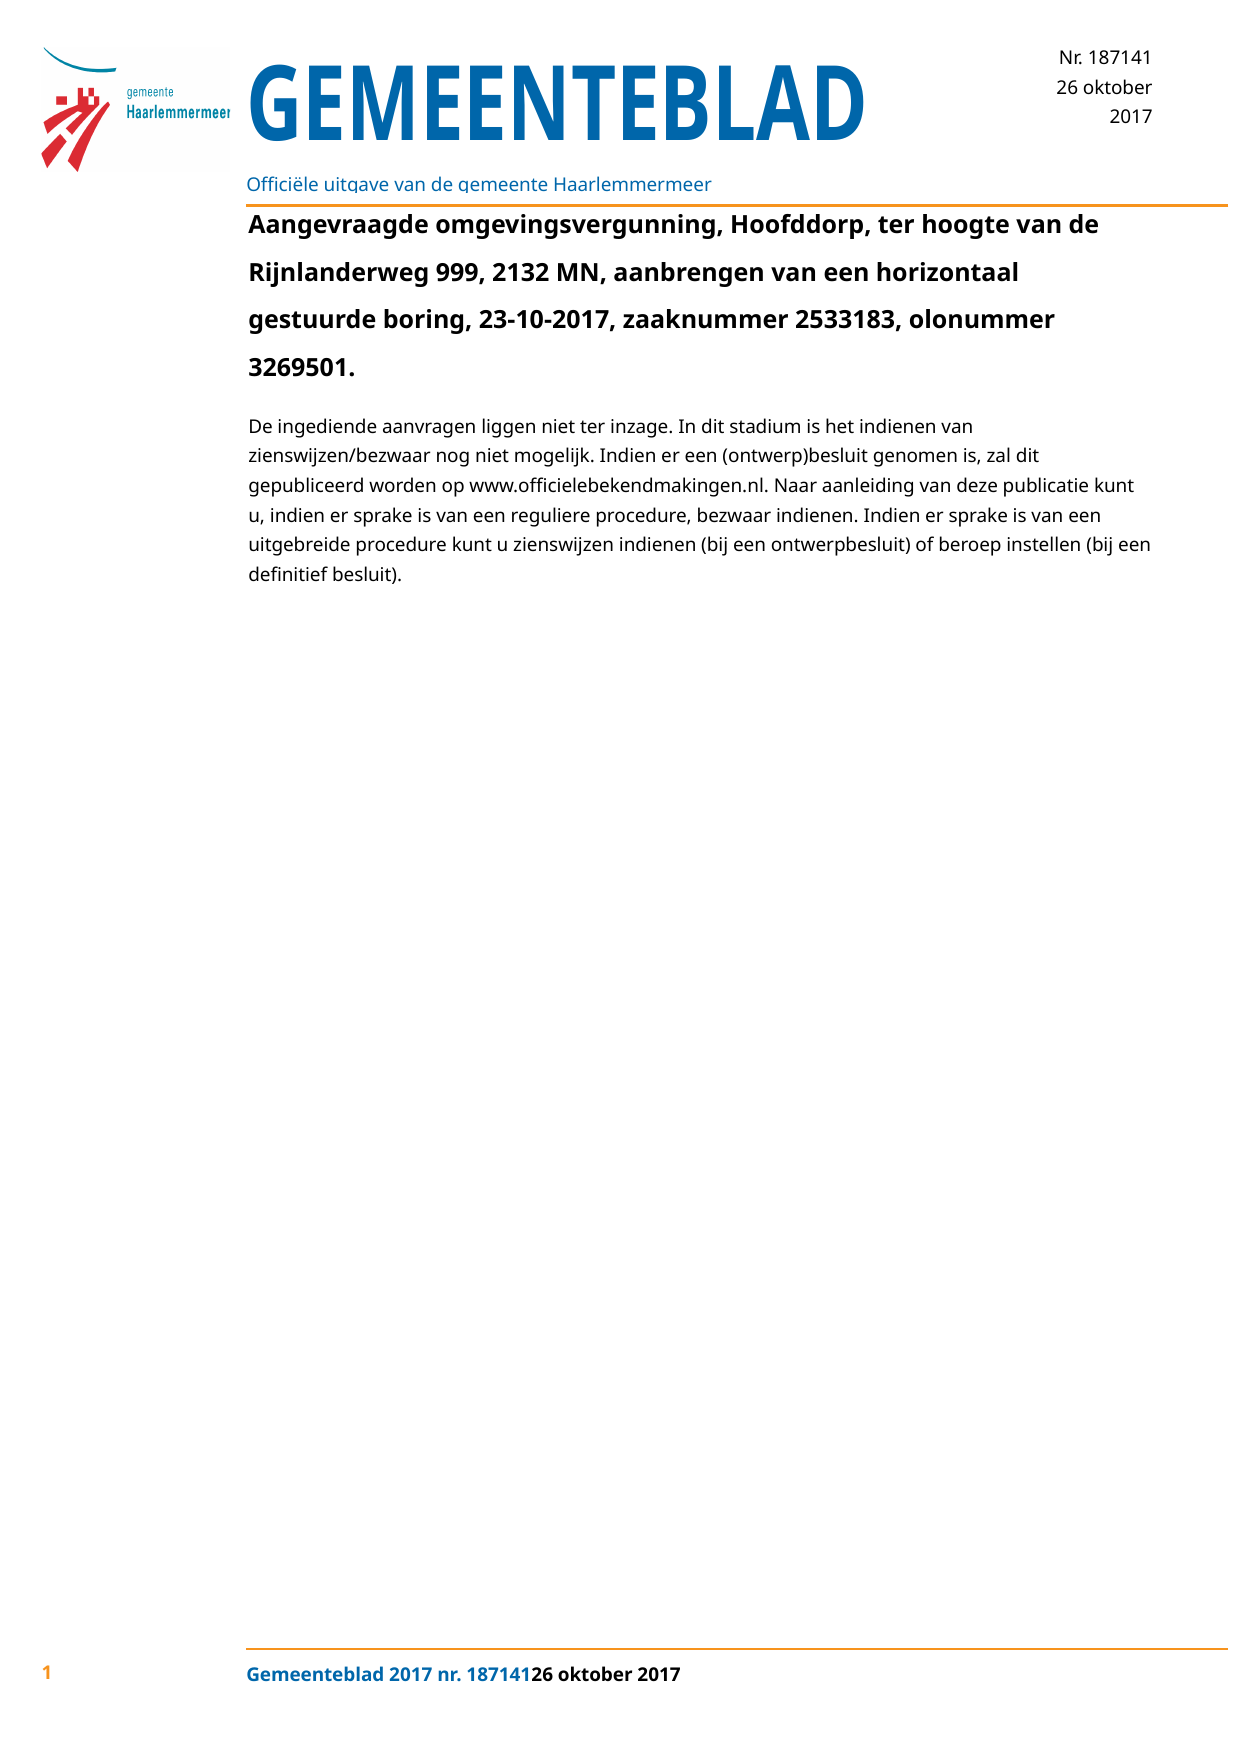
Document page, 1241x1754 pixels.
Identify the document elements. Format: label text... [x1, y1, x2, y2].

picture [41, 47, 231, 172]
text De ingediende aanvragen liggen niet ter inzage. In dit stadium is het indienen van zienswijzen/bezwaar nog niet mogelijk. Indien er een (ontwerp)besluit genomen is, zal dit gepubliceerd worden op www.officielebekendmakingen.nl. Naar aanleiding van deze publicatie kunt u, indien er sprake is van een reguliere procedure, bezwaar indienen. Indien er sprake is van een uitgebreide procedure kunt u zienswijzen indienen (bij een ontwerpbesluit) of beroep instellen (bij een definitief besluit). [248, 413, 1152, 587]
text Aangevraagde omgevingsvergunning, Hoofddorp, ter hoogte van de Rijnlanderweg 999, 2132 MN, aanbrengen van een horizontaal gestuurde boring, 23-10-2017, zaaknummer 2533183, olonummer 3269501. [248, 207, 1152, 384]
